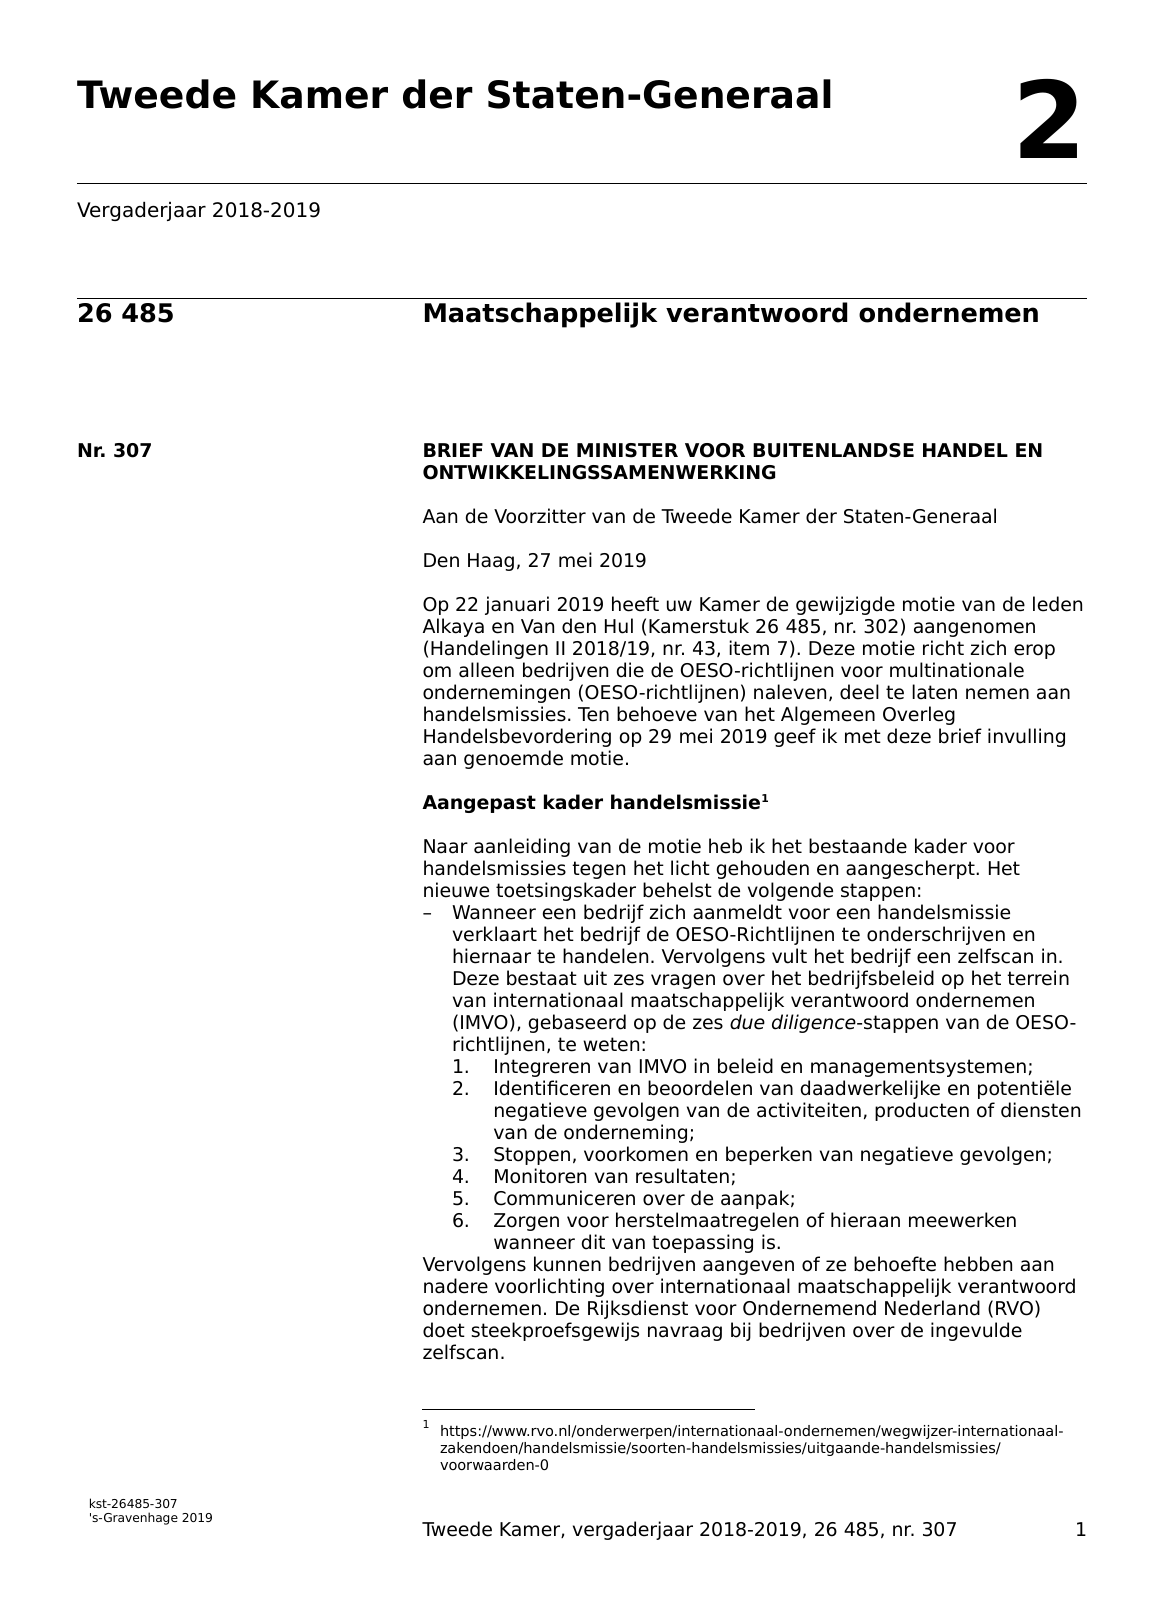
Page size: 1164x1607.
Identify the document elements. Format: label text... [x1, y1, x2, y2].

subtitle 26 485 Maatschappelijk verantwoord ondernemen [77, 299, 1087, 329]
subtitle Nr. 307 BRIEF VAN DE MINISTER VOOR BUITENLANDSE HANDEL EN ONTWIKKELINGSSAMENWERKING [77, 440, 1087, 484]
text – Wanneer een bedrijf zich aanmeldt voor een handelsmissie verklaart het bedrijf de OESO-Richtlijnen te onderschrijven en hiernaar te handelen. Vervolgens vult het bedrijf een zelfscan in. Deze bestaat uit zes vragen over het bedrijfsbeleid op het terrein van internationaal maatschappelijk verantwoord ondernemen (IMVO), gebaseerd op de zes due diligence-stappen van de OESO-richtlijnen, te weten: [422, 902, 1087, 1056]
text Den Haag, 27 mei 2019 [422, 550, 1087, 572]
subtitle Aangepast kader handelsmissie [422, 792, 1087, 814]
text 5. Communiceren over de aanpak; [452, 1188, 1087, 1210]
text Vervolgens kunnen bedrijven aangeven of ze behoefte hebben aan nadere voorlichting over internationaal maatschappelijk verantwoord ondernemen. De Rijksdienst voor Ondernemend Nederland (RVO) doet steekproefsgewijs navraag bij bedrijven over de ingevulde zelfscan. [422, 1254, 1087, 1364]
text 3. Stoppen, voorkomen en beperken van negatieve gevolgen; [452, 1144, 1087, 1166]
text 4. Monitoren van resultaten; [452, 1166, 1087, 1188]
text 6. Zorgen voor herstelmaatregelen of hieraan meewerken wanneer dit van toepassing is. [452, 1210, 1087, 1254]
text kst-26485-307 [88, 1497, 323, 1511]
text Op 22 januari 2019 heeft uw Kamer de gewijzigde motie van de leden Alkaya en Van den Hul (Kamerstuk 26 485, nr. 302) aangenomen (Handelingen II 2018/19, nr. 43, item 7). Deze motie richt zich erop om alleen bedrijven die de OESO-richtlijnen voor multinationale ondernemingen (OESO-richtlijnen) naleven, deel te laten nemen aan handelsmissies. Ten behoeve van het Algemeen Overleg Handelsbevordering op 29 mei 2019 geef ik met deze brief invulling aan genoemde motie. [422, 594, 1087, 770]
text 2. Identificeren en beoordelen van daadwerkelijke en potentiële negatieve gevolgen van de activiteiten, producten of diensten van de onderneming; [452, 1078, 1087, 1144]
text 1. Integreren van IMVO in beleid en managementsystemen; [452, 1056, 1087, 1078]
text Naar aanleiding van de motie heb ik het bestaande kader voor handelsmissies tegen het licht gehouden en aangescherpt. Het nieuwe toetsingskader behelst de volgende stappen: [422, 836, 1087, 902]
table_header 2 [886, 59, 1087, 183]
text https://www.rvo.nl/onderwerpen/internationaal-ondernemen/wegwijzer-internationaal-zakendoen/handelsmissie/soorten-handelsmissies/uitgaande-handelsmissies/voorwaarden-0 [422, 1418, 1087, 1474]
table_cell Vergaderjaar 2018-2019 [77, 184, 1087, 298]
text Aan de Voorzitter van de Tweede Kamer der Staten-Generaal [422, 506, 1087, 528]
table_header Tweede Kamer der Staten-Generaal [77, 59, 886, 183]
text 's-Gravenhage 2019 [88, 1511, 323, 1525]
